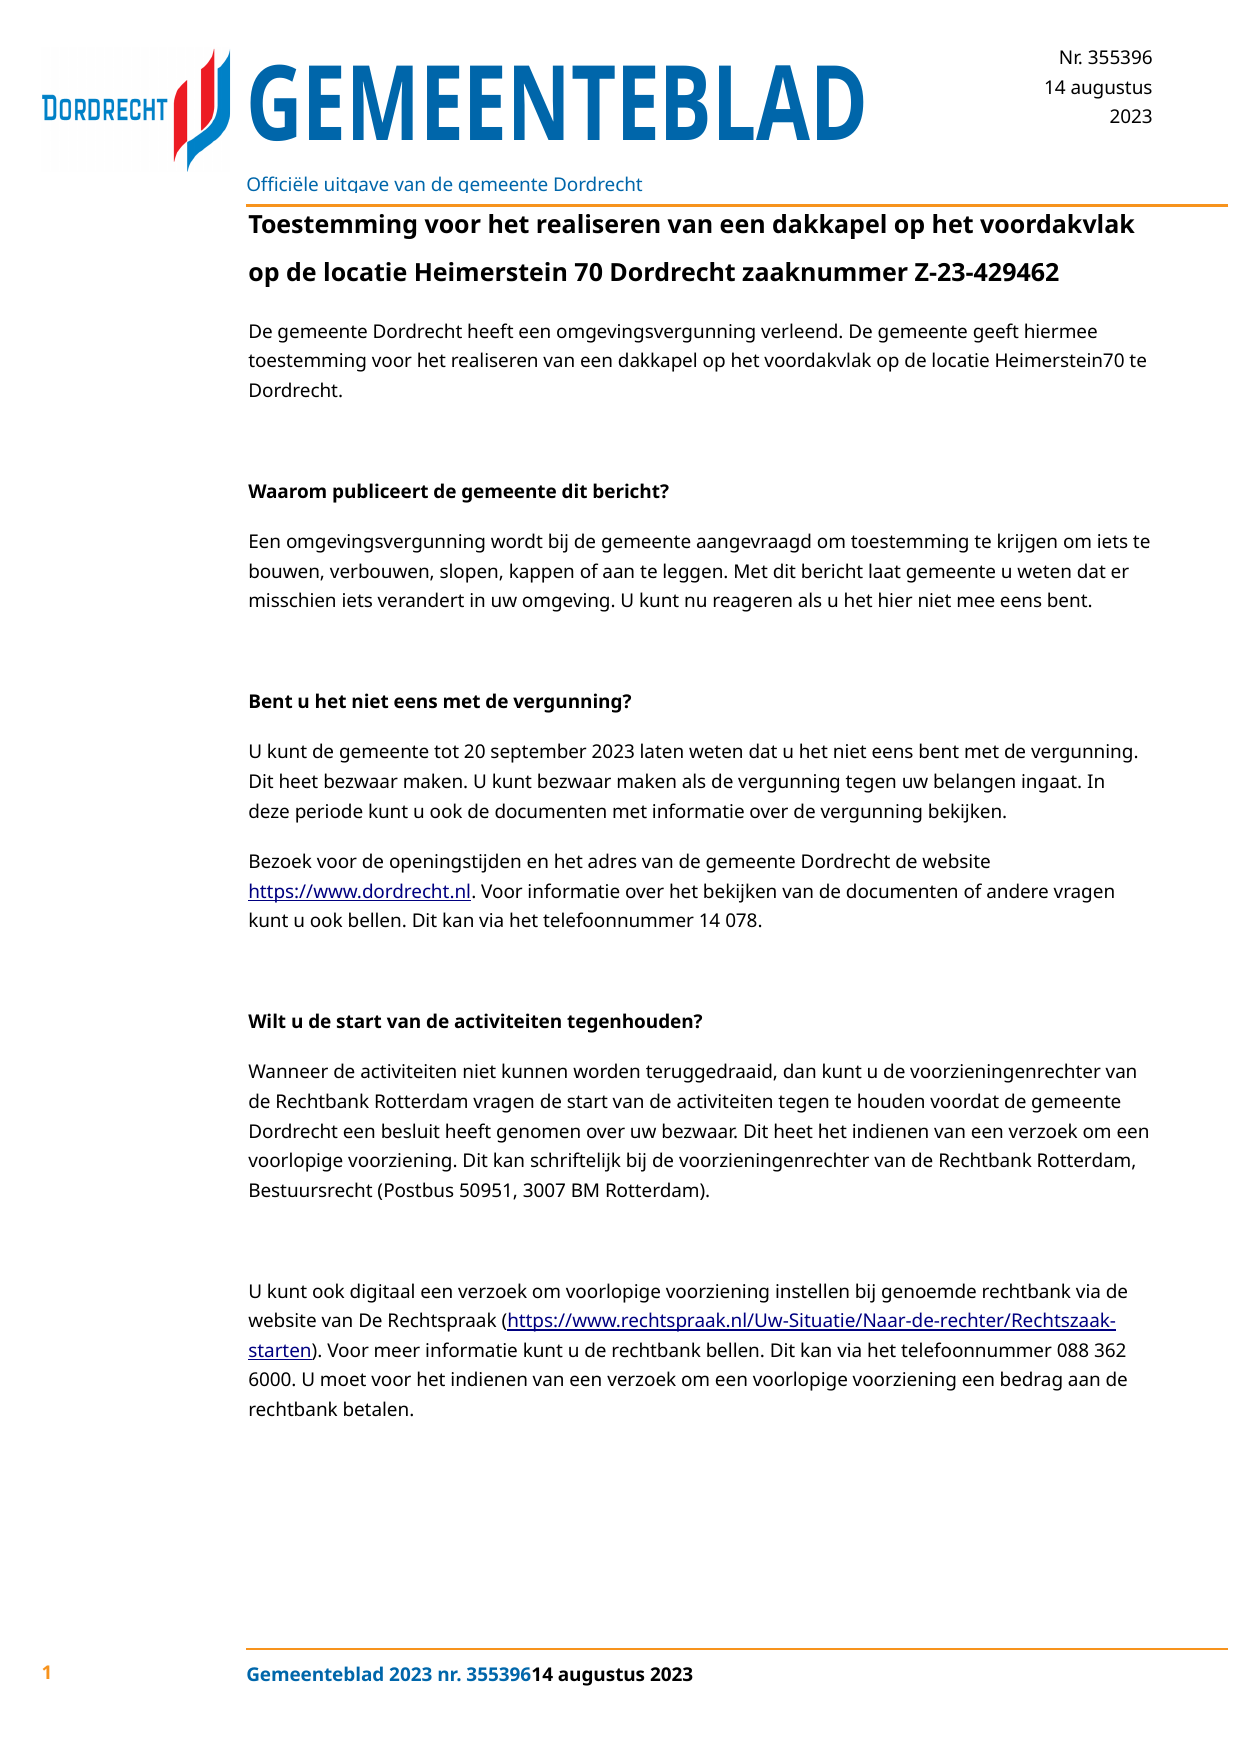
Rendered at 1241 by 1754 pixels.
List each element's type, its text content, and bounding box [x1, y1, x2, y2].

picture [41, 47, 231, 172]
text Waarom publiceert de gemeente dit bericht? [248, 478, 1152, 504]
text Bent u het niet eens met de vergunning? [248, 688, 1152, 714]
text Wilt u de start van de activiteiten tegenhouden? [248, 1008, 1152, 1034]
text U kunt de gemeente tot 20 september 2023 laten weten dat u het niet eens bent met de vergunning. Dit heet bezwaar maken. U kunt bezwaar maken als de vergunning tegen uw belangen ingaat. In deze periode kunt u ook de documenten met informatie over de vergunning bekijken. [248, 739, 1152, 824]
text U kunt ook digitaal een verzoek om voorlopige voorziening instellen bij genoemde rechtbank via de website van De Rechtspraak (https://www.rechtspraak.nl/Uw-Situatie/Naar-de-rechter/Rechtszaak-starten). Voor meer informatie kunt u de rechtbank bellen. Dit kan via het telefoonnummer 088 362 6000. U moet voor het indienen van een verzoek om een voorlopige voorziening een bedrag aan de rechtbank betalen. [248, 1278, 1152, 1422]
text Toestemming voor het realiseren van een dakkapel op het voordakvlak op de locatie Heimerstein 70 Dordrecht zaaknummer Z-23-429462 [248, 207, 1152, 288]
text Een omgevingsvergunning wordt bij de gemeente aangevraagd om toestemming te krijgen om iets te bouwen, verbouwen, slopen, kappen of aan te leggen. Met dit bericht laat gemeente u weten dat er misschien iets verandert in uw omgeving. U kunt nu reageren als u het hier niet mee eens bent. [248, 528, 1152, 613]
text De gemeente Dordrecht heeft een omgevingsvergunning verleend. De gemeente geeft hiermee toestemming voor het realiseren van een dakkapel op het voordakvlak op de locatie Heimerstein70 te Dordrecht. [248, 318, 1152, 403]
text Wanneer de activiteiten niet kunnen worden teruggedraaid, dan kunt u de voorzieningenrechter van de Rechtbank Rotterdam vragen de start van de activiteiten tegen te houden voordat de gemeente Dordrecht een besluit heeft genomen over uw bezwaar. Dit heet het indienen van een verzoek om een voorlopige voorziening. Dit kan schriftelijk bij de voorzieningenrechter van de Rechtbank Rotterdam, Bestuursrecht (Postbus 50951, 3007 BM Rotterdam). [248, 1059, 1152, 1203]
text Bezoek voor de openingstijden en het adres van de gemeente Dordrecht de website https://www.dordrecht.nl. Voor informatie over het bekijken van de documenten of andere vragen kunt u ook bellen. Dit kan via het telefoonnummer 14 078. [248, 848, 1152, 933]
